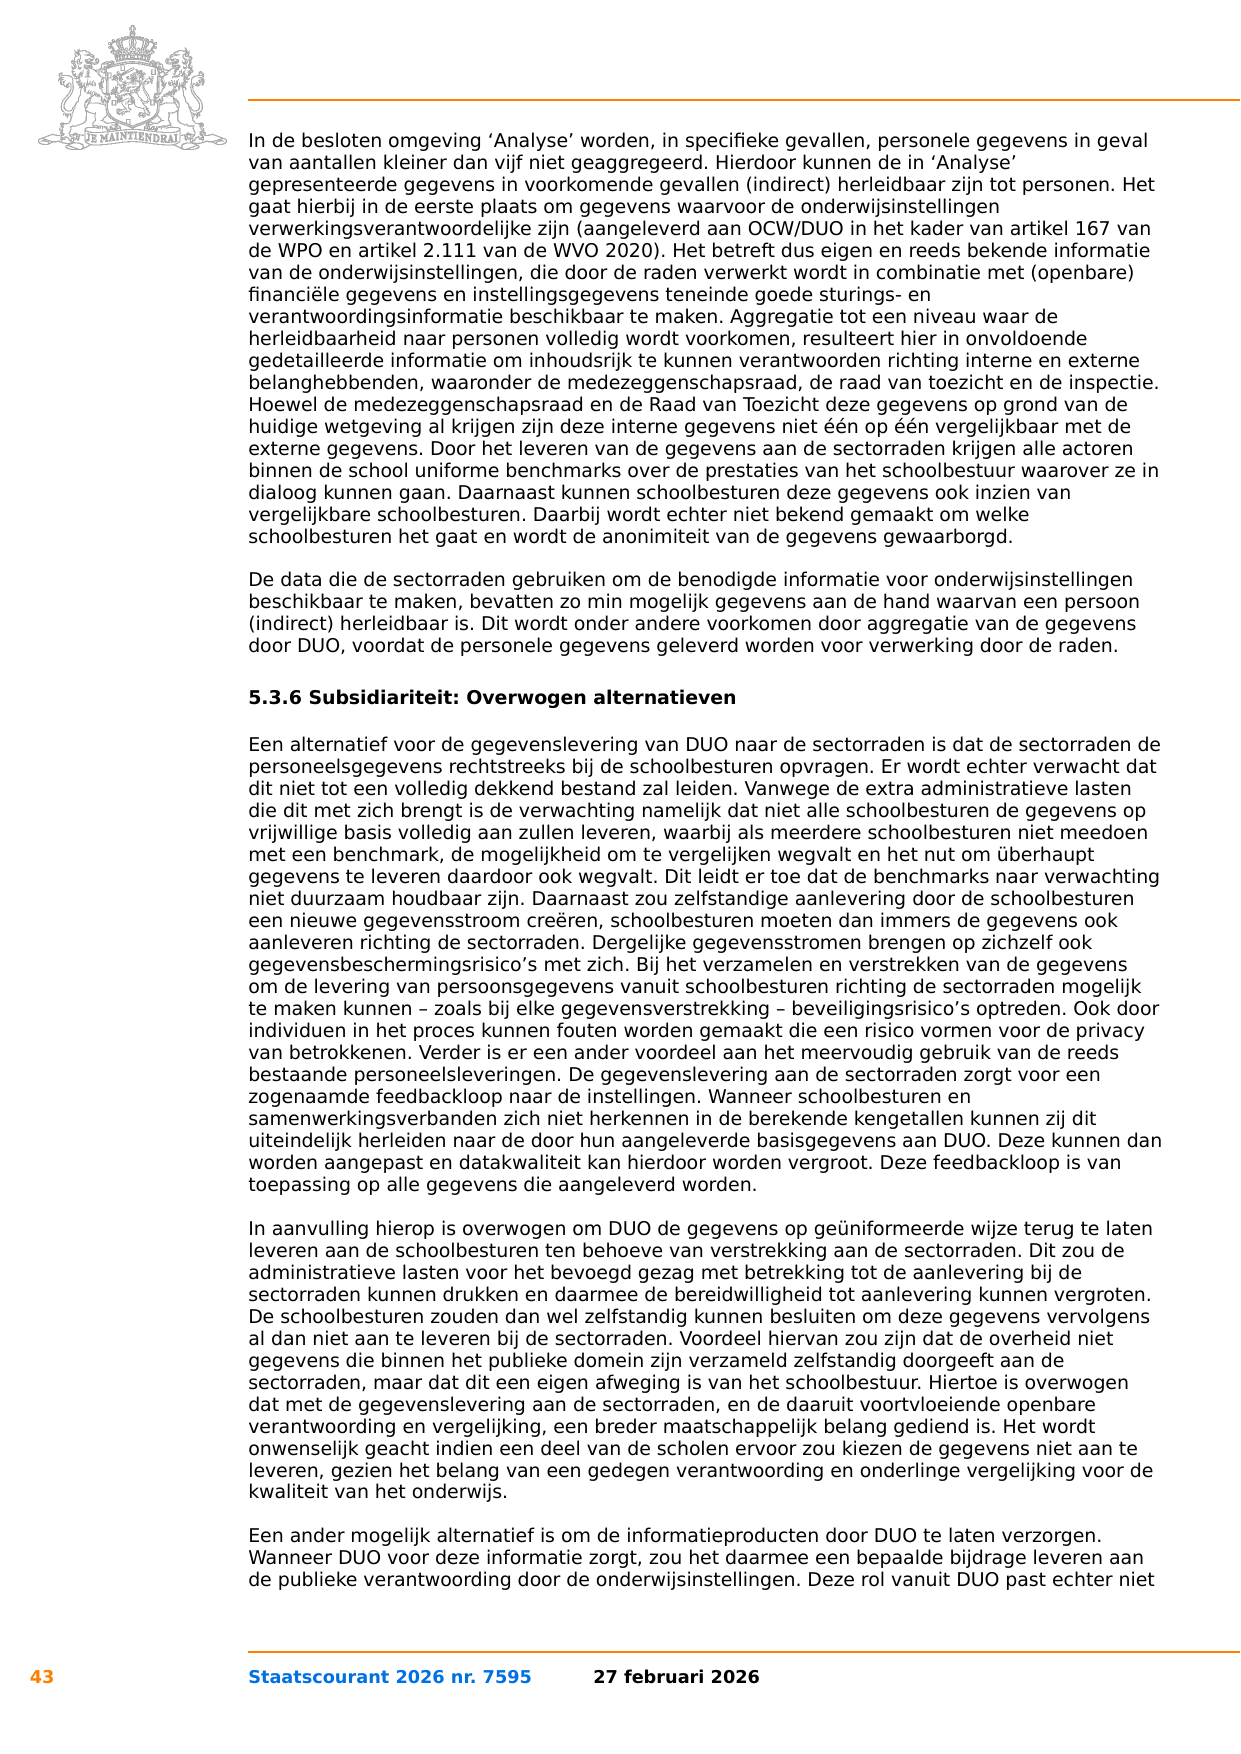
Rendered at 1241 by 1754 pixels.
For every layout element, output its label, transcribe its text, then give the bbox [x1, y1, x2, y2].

text De data die de sectorraden gebruiken om de benodigde informatie voor onderwijsinstellingen beschikbaar te maken, bevatten zo min mogelijk gegevens aan de hand waarvan een persoon (indirect) herleidbaar is. Dit wordt onder andere voorkomen door aggregatie van de gegevens door DUO, voordat de personele gegevens geleverd worden voor verwerking door de raden. [248, 569, 1163, 657]
text Een ander mogelijk alternatief is om de informatieproducten door DUO te laten verzorgen. Wanneer DUO voor deze informatie zorgt, zou het daarmee een bepaalde bijdrage leveren aan de publieke verantwoording door de onderwijsinstellingen. Deze rol vanuit DUO past echter niet [248, 1525, 1163, 1591]
text In aanvulling hierop is overwogen om DUO de gegevens op geüniformeerde wijze terug te laten leveren aan de schoolbesturen ten behoeve van verstrekking aan de sectorraden. Dit zou de administratieve lasten voor het bevoegd gezag met betrekking tot de aanlevering bij de sectorraden kunnen drukken en daarmee de bereidwilligheid tot aanlevering kunnen vergroten. De schoolbesturen zouden dan wel zelfstandig kunnen besluiten om deze gegevens vervolgens al dan niet aan te leveren bij de sectorraden. Voordeel hiervan zou zijn dat de overheid niet gegevens die binnen het publieke domein zijn verzameld zelfstandig doorgeeft aan de sectorraden, maar dat dit een eigen afweging is van het schoolbestuur. Hiertoe is overwogen dat met de gegevenslevering aan de sectorraden, en de daaruit voortvloeiende openbare verantwoording en vergelijking, een breder maatschappelijk belang gediend is. Het wordt onwenselijk geacht indien een deel van de scholen ervoor zou kiezen de gegevens niet aan te leveren, gezien het belang van een gedegen verantwoording en onderlinge vergelijking voor de kwaliteit van het onderwijs. [248, 1218, 1163, 1503]
picture [38, 25, 227, 150]
subtitle 5.3.6 Subsidiariteit: Overwogen alternatieven [248, 687, 1163, 709]
text Een alternatief voor de gegevenslevering van DUO naar de sectorraden is dat de sectorraden de personeelsgegevens rechtstreeks bij de schoolbesturen opvragen. Er wordt echter verwacht dat dit niet tot een volledig dekkend bestand zal leiden. Vanwege de extra administratieve lasten die dit met zich brengt is de verwachting namelijk dat niet alle schoolbesturen de gegevens op vrijwillige basis volledig aan zullen leveren, waarbij als meerdere schoolbesturen niet meedoen met een benchmark, de mogelijkheid om te vergelijken wegvalt en het nut om überhaupt gegevens te leveren daardoor ook wegvalt. Dit leidt er toe dat de benchmarks naar verwachting niet duurzaam houdbaar zijn. Daarnaast zou zelfstandige aanlevering door de schoolbesturen een nieuwe gegevensstroom creëren, schoolbesturen moeten dan immers de gegevens ook aanleveren richting de sectorraden. Dergelijke gegevensstromen brengen op zichzelf ook gegevensbeschermingsrisico’s met zich. Bij het verzamelen en verstrekken van de gegevens om de levering van persoonsgegevens vanuit schoolbesturen richting de sectorraden mogelijk te maken kunnen – zoals bij elke gegevensverstrekking – beveiligingsrisico’s optreden. Ook door individuen in het proces kunnen fouten worden gemaakt die een risico vormen voor de privacy van betrokkenen. Verder is er een ander voordeel aan het meervoudig gebruik van de reeds bestaande personeelsleveringen. De gegevenslevering aan de sectorraden zorgt voor een zogenaamde feedbackloop naar de instellingen. Wanneer schoolbesturen en samenwerkingsverbanden zich niet herkennen in de berekende kengetallen kunnen zij dit uiteindelijk herleiden naar de door hun aangeleverde basisgegevens aan DUO. Deze kunnen dan worden aangepast en datakwaliteit kan hierdoor worden vergroot. Deze feedbackloop is van toepassing op alle gegevens die aangeleverd worden. [248, 734, 1163, 1196]
text In de besloten omgeving ‘Analyse’ worden, in specifieke gevallen, personele gegevens in geval van aantallen kleiner dan vijf niet geaggregeerd. Hierdoor kunnen de in ‘Analyse’ gepresenteerde gegevens in voorkomende gevallen (indirect) herleidbaar zijn tot personen. Het gaat hierbij in de eerste plaats om gegevens waarvoor de onderwijsinstellingen verwerkingsverantwoordelijke zijn (aangeleverd aan OCW/DUO in het kader van artikel 167 van de WPO en artikel 2.111 van de WVO 2020). Het betreft dus eigen en reeds bekende informatie van de onderwijsinstellingen, die door de raden verwerkt wordt in combinatie met (openbare) financiële gegevens en instellingsgegevens teneinde goede sturings- en verantwoordingsinformatie beschikbaar te maken. Aggregatie tot een niveau waar de herleidbaarheid naar personen volledig wordt voorkomen, resulteert hier in onvoldoende gedetailleerde informatie om inhoudsrijk te kunnen verantwoorden richting interne en externe belanghebbenden, waaronder de medezeggenschapsraad, de raad van toezicht en de inspectie. Hoewel de medezeggenschapsraad en de Raad van Toezicht deze gegevens op grond van de huidige wetgeving al krijgen zijn deze interne gegevens niet één op één vergelijkbaar met de externe gegevens. Door het leveren van de gegevens aan de sectorraden krijgen alle actoren binnen de school uniforme benchmarks over de prestaties van het schoolbestuur waarover ze in dialoog kunnen gaan. Daarnaast kunnen schoolbesturen deze gegevens ook inzien van vergelijkbare schoolbesturen. Daarbij wordt echter niet bekend gemaakt om welke schoolbesturen het gaat en wordt de anonimiteit van de gegevens gewaarborgd. [248, 130, 1163, 547]
